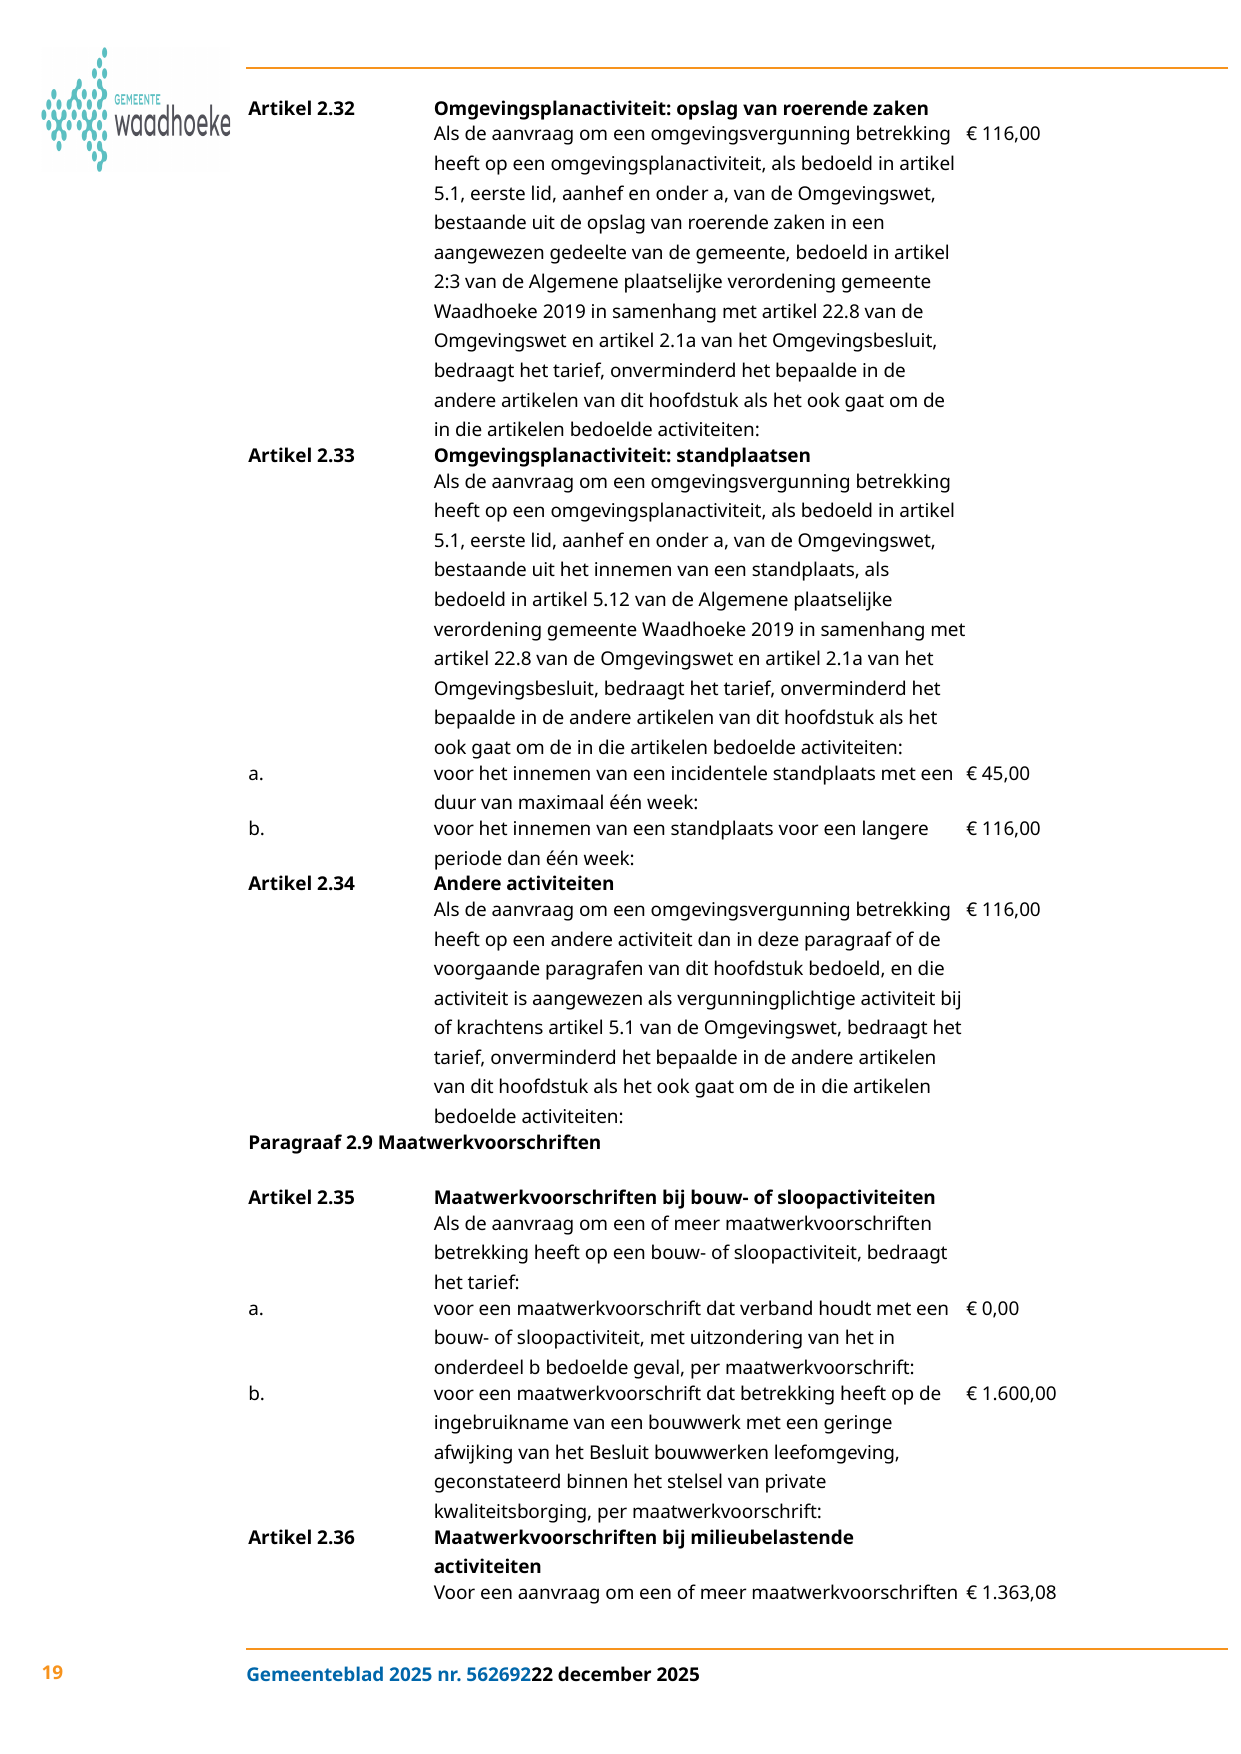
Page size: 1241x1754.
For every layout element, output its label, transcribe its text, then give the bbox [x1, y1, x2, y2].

table_cell Paragraaf 2.9 Maatwerkvoorschriften [248, 1129, 1152, 1184]
table_cell [248, 896, 433, 1129]
table_cell Als de aanvraag om een omgevingsvergunning betrekking heeft op een omgevingsplanactiviteit, als bedoeld in artikel 5.1, eerste lid, aanhef en onder a, van de Omgevingswet, bestaande uit de opslag van roerende zaken in een aangewezen gedeelte van de gemeente, bedoeld in artikel 2:3 van de Algemene plaatselijke verordening gemeente Waadhoeke 2019 in samenhang met artikel 22.8 van de Omgevingswet en artikel 2.1a van het Omgevingsbesluit, bedraagt het tarief, onverminderd het bepaalde in de andere artikelen van dit hoofdstuk als het ook gaat om de in die artikelen bedoelde activiteiten: [434, 121, 966, 442]
table_cell Als de aanvraag om een omgevingsvergunning betrekking heeft op een omgevingsplanactiviteit, als bedoeld in artikel 5.1, eerste lid, aanhef en onder a, van de Omgevingswet, bestaande uit het innemen van een standplaats, als bedoeld in artikel 5.12 van de Algemene plaatselijke verordening gemeente Waadhoeke 2019 in samenhang met artikel 22.8 van de Omgevingswet en artikel 2.1a van het Omgevingsbesluit, bedraagt het tarief, onverminderd het bepaalde in de andere artikelen van dit hoofdstuk als het ook gaat om de in die artikelen bedoelde activiteiten: [434, 468, 966, 760]
table_cell [248, 1579, 433, 1605]
table_cell [248, 121, 433, 442]
table_cell Andere activiteiten [434, 870, 966, 896]
table_cell [966, 95, 1152, 121]
table_cell Als de aanvraag om een of meer maatwerkvoorschriften betrekking heeft op een bouw- of sloopactiviteit, bedraagt het tarief: [434, 1210, 966, 1295]
table_cell voor een maatwerkvoorschrift dat betrekking heeft op de ingebruikname van een bouwwerk met een geringe afwijking van het Besluit bouwwerken leefomgeving, geconstateerd binnen het stelsel van private kwaliteitsborging, per maatwerkvoorschrift: [434, 1380, 966, 1524]
table_cell [966, 1184, 1152, 1210]
table_cell Artikel 2.32 [248, 95, 433, 121]
table_cell Artikel 2.33 [248, 442, 433, 468]
table_cell € 116,00 [966, 815, 1152, 870]
table_cell voor het innemen van een incidentele standplaats met een duur van maximaal één week: [434, 760, 966, 815]
table_cell Als de aanvraag om een omgevingsvergunning betrekking heeft op een andere activiteit dan in deze paragraaf of de voorgaande paragrafen van dit hoofdstuk bedoeld, en die activiteit is aangewezen als vergunningplichtige activiteit bij of krachtens artikel 5.1 van de Omgevingswet, bedraagt het tarief, onverminderd het bepaalde in de andere artikelen van dit hoofdstuk als het ook gaat om de in die artikelen bedoelde activiteiten: [434, 896, 966, 1129]
table_cell € 116,00 [966, 121, 1152, 442]
table_cell Maatwerkvoorschriften bij bouw- of sloopactiviteiten [434, 1184, 966, 1210]
table_cell € 1.363,08 [966, 1579, 1152, 1605]
table_cell Artikel 2.36 [248, 1524, 433, 1579]
table_cell [966, 870, 1152, 896]
table_cell Voor een aanvraag om een of meer maatwerkvoorschriften [434, 1579, 966, 1605]
table_cell [966, 468, 1152, 760]
table_cell a. [248, 760, 433, 815]
table_cell Artikel 2.35 [248, 1184, 433, 1210]
table_cell € 0,00 [966, 1295, 1152, 1380]
table_cell [248, 468, 433, 760]
table_cell [966, 442, 1152, 468]
table_cell Maatwerkvoorschriften bij milieubelastende activiteiten [434, 1524, 966, 1579]
table_cell voor het innemen van een standplaats voor een langere periode dan één week: [434, 815, 966, 870]
table_cell Omgevingsplanactiviteit: opslag van roerende zaken [434, 95, 966, 121]
table_cell € 45,00 [966, 760, 1152, 815]
table_cell € 1.600,00 [966, 1380, 1152, 1524]
table_cell [248, 1210, 433, 1295]
table_cell Artikel 2.34 [248, 870, 433, 896]
table_cell b. [248, 1380, 433, 1524]
table_cell Omgevingsplanactiviteit: standplaatsen [434, 442, 966, 468]
picture [41, 47, 231, 172]
table_cell voor een maatwerkvoorschrift dat verband houdt met een bouw- of sloopactiviteit, met uitzondering van het in onderdeel b bedoelde geval, per maatwerkvoorschrift: [434, 1295, 966, 1380]
table_cell € 116,00 [966, 896, 1152, 1129]
table_cell b. [248, 815, 433, 870]
table_cell [966, 1524, 1152, 1579]
table_cell a. [248, 1295, 433, 1380]
table_cell [966, 1210, 1152, 1295]
